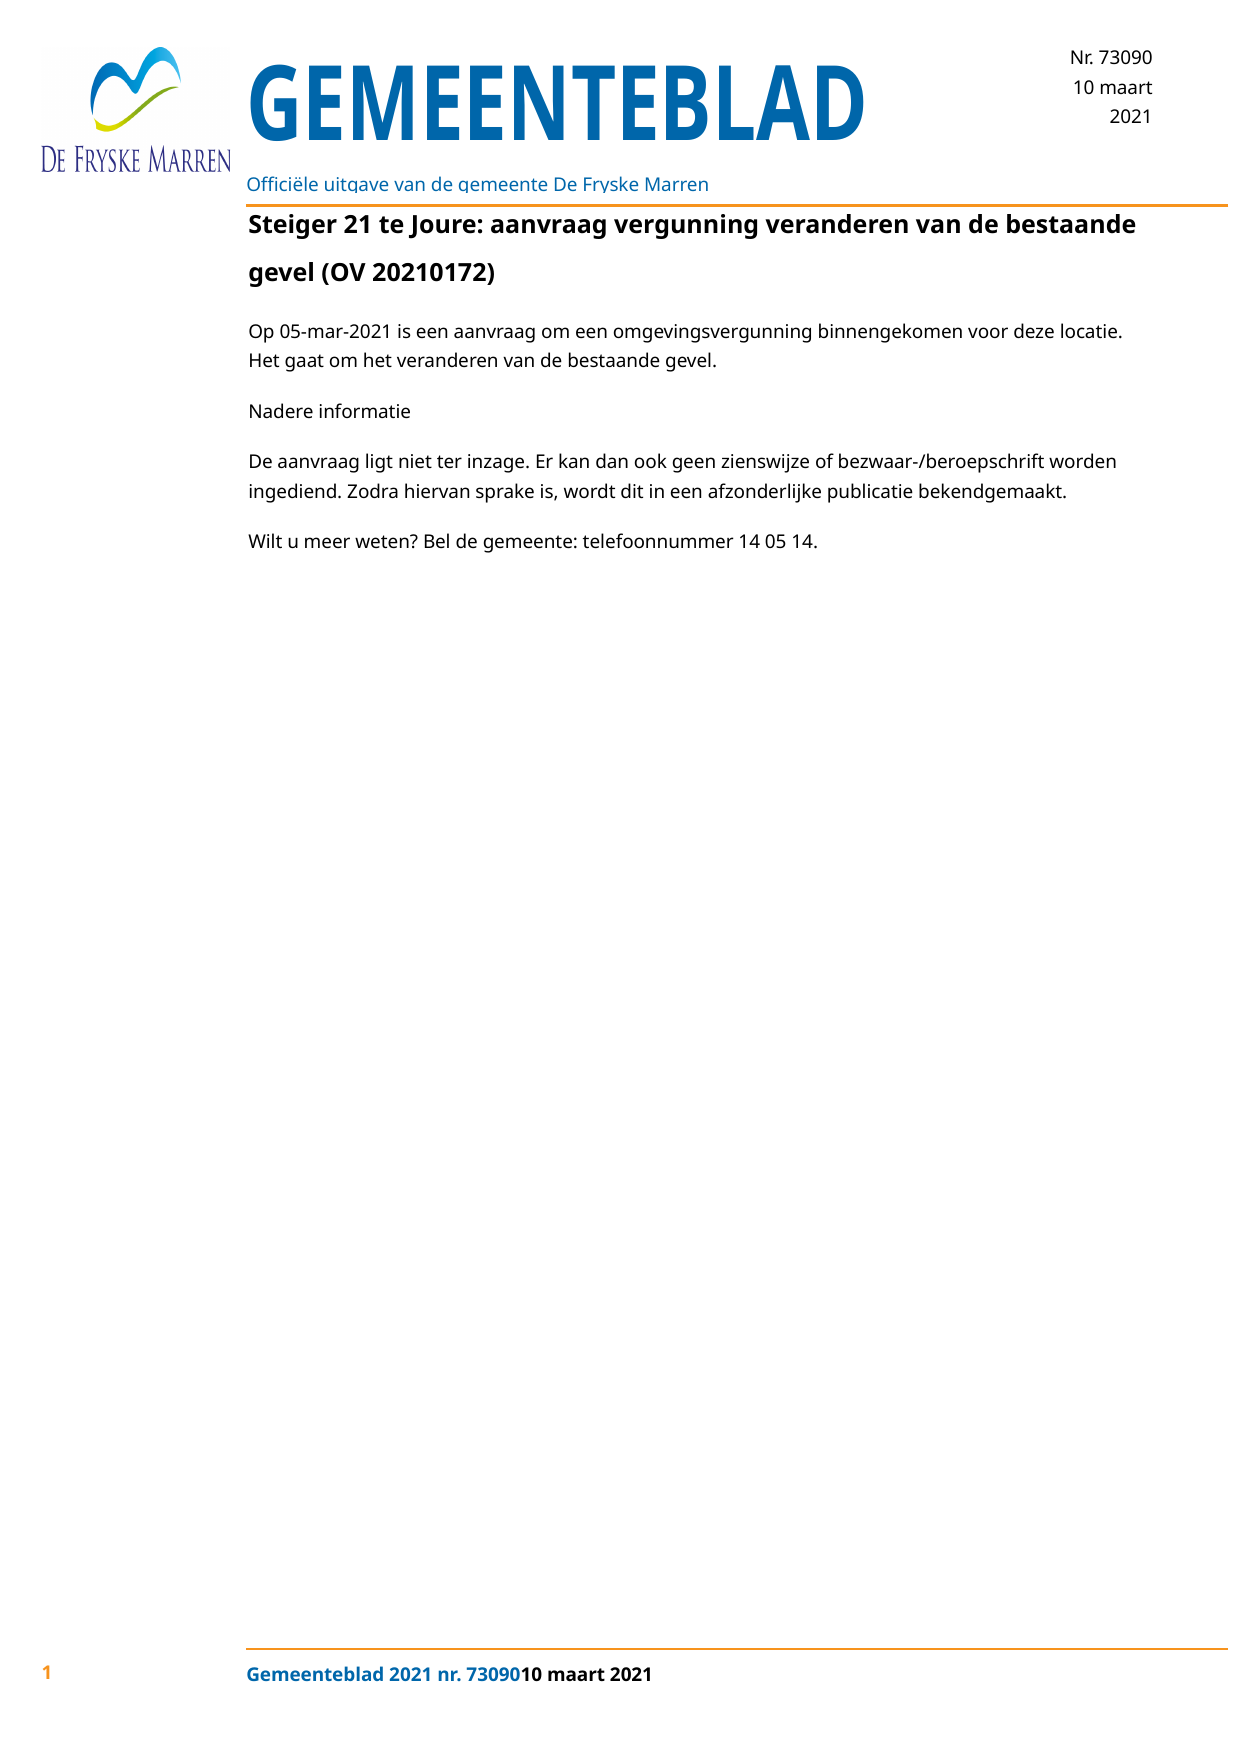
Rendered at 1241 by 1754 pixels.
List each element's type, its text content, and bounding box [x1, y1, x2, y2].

text De aanvraag ligt niet ter inzage. Er kan dan ook geen zienswijze of bezwaar-/beroepschrift worden ingediend. Zodra hiervan sprake is, wordt dit in een afzonderlijke publicatie bekendgemaakt. [248, 448, 1152, 504]
text Op 05-mar-2021 is een aanvraag om een omgevingsvergunning binnengekomen voor deze locatie. Het gaat om het veranderen van de bestaande gevel. [248, 318, 1152, 373]
text Steiger 21 te Joure: aanvraag vergunning veranderen van de bestaande gevel (OV 20210172) [248, 207, 1152, 288]
text Wilt u meer weten? Bel de gemeente: telefoonnummer 14 05 14. [248, 528, 1152, 554]
text Nadere informatie [248, 398, 1152, 424]
picture [41, 47, 231, 172]
